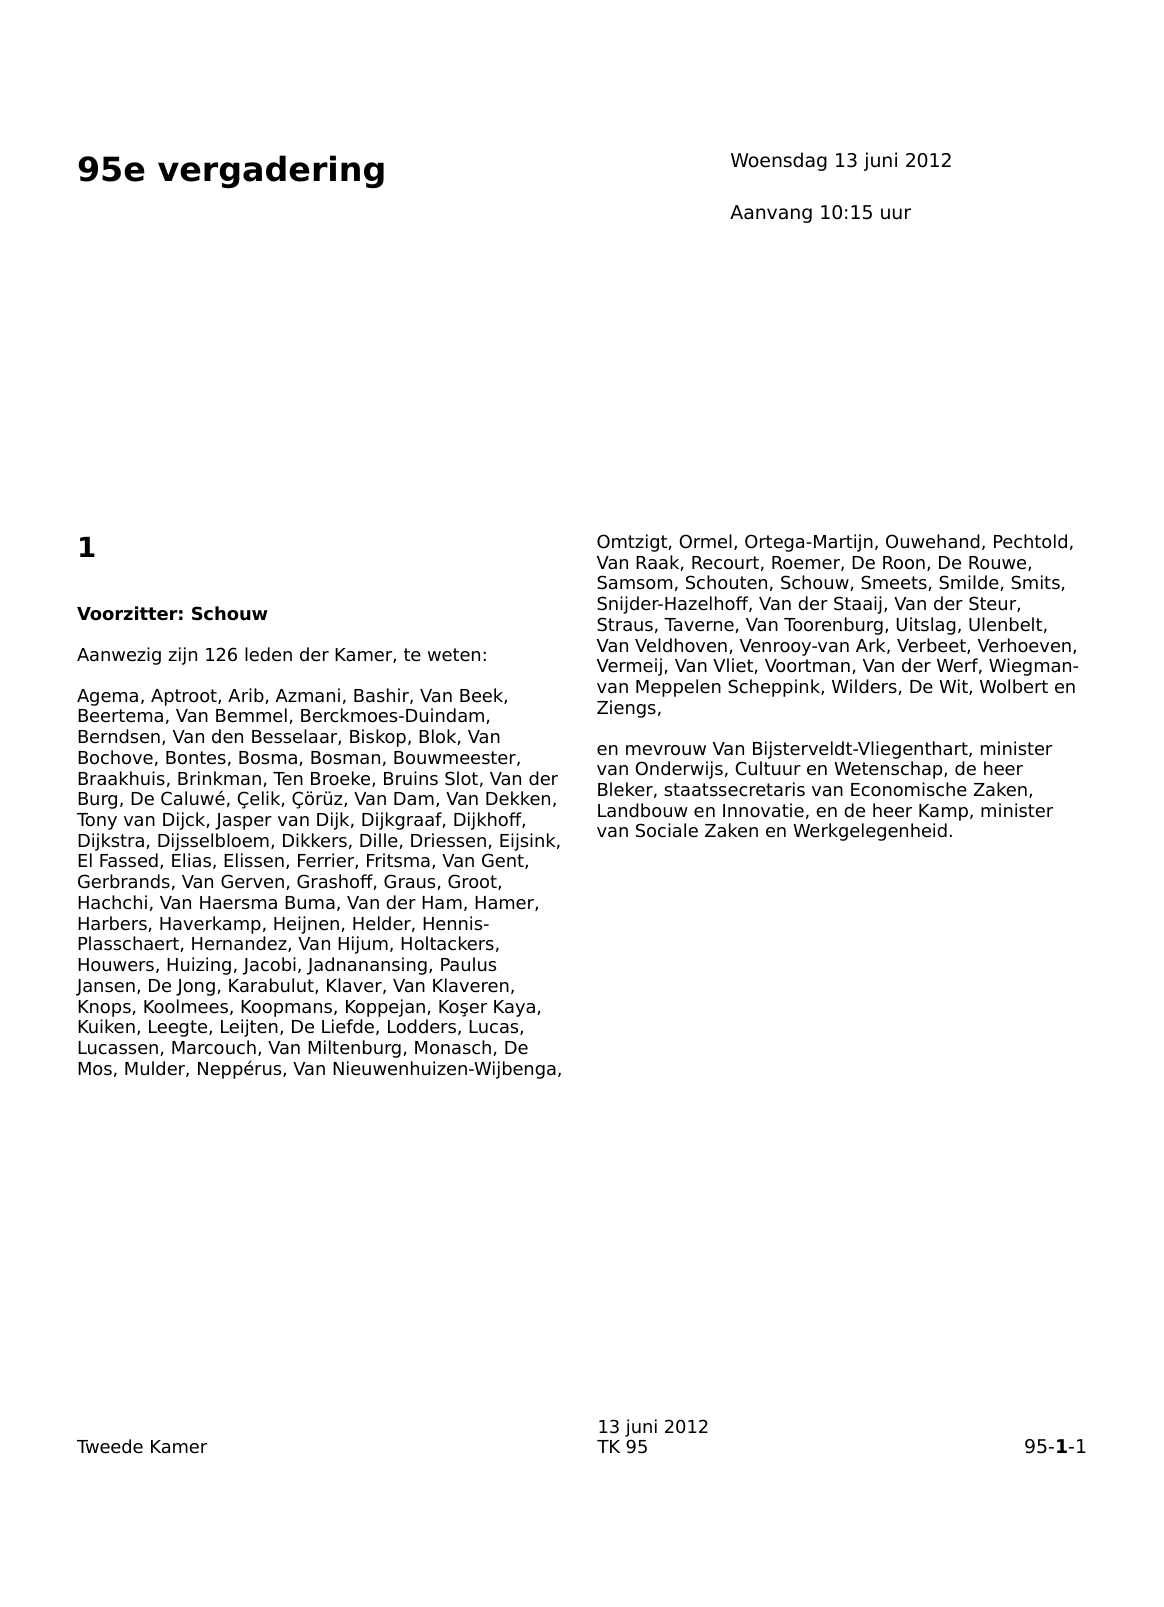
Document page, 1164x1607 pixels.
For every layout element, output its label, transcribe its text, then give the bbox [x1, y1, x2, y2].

table_header Woensdag 13 juni 2012 [730, 150, 1087, 202]
table_header 95e vergadering [77, 150, 730, 254]
title 1 [77, 532, 567, 564]
text Agema, Aptroot, Arib, Azmani, Bashir, Van Beek, Beertema, Van Bemmel, Berckmoes-Duindam, Berndsen, Van den Besselaar, Biskop, Blok, Van Bochove, Bontes, Bosma, Bosman, Bouwmeester, Braakhuis, Brinkman, Ten Broeke, Bruins Slot, Van der Burg, De Caluwé, Çelik, Çörüz, Van Dam, Van Dekken, Tony van Dijck, Jasper van Dijk, Dijkgraaf, Dijkhoff, Dijkstra, Dijsselbloem, Dikkers, Dille, Driessen, Eijsink, El Fassed, Elias, Elissen, Ferrier, Fritsma, Van Gent, Gerbrands, Van Gerven, Grashoff, Graus, Groot, Hachchi, Van Haersma Buma, Van der Ham, Hamer, Harbers, Haverkamp, Heijnen, Helder, Hennis-Plasschaert, Hernandez, Van Hijum, Holtackers, Houwers, Huizing, Jacobi, Jadnanansing, Paulus Jansen, De Jong, Karabulut, Klaver, Van Klaveren, Knops, Koolmees, Koopmans, Koppejan, Koşer Kaya, Kuiken, Leegte, Leijten, De Liefde, Lodders, Lucas, Lucassen, Marcouch, Van Miltenburg, Monasch, De Mos, Mulder, Neppérus, Van Nieuwenhuizen-Wijbenga, [77, 686, 567, 1079]
table_cell Aanvang 10:15 uur [730, 202, 1087, 254]
text Voorzitter: Schouw [77, 604, 567, 625]
text Omtzigt, Ormel, Ortega-Martijn, Ouwehand, Pechtold, Van Raak, Recourt, Roemer, De Roon, De Rouwe, Samsom, Schouten, Schouw, Smeets, Smilde, Smits, Snijder-Hazelhoff, Van der Staaij, Van der Steur, Straus, Taverne, Van Toorenburg, Uitslag, Ulenbelt, Van Veldhoven, Venrooy-van Ark, Verbeet, Verhoeven, Vermeij, Van Vliet, Voortman, Van der Werf, Wiegman-van Meppelen Scheppink, Wilders, De Wit, Wolbert en Ziengs, [596, 532, 1087, 718]
text Aanwezig zijn 126 leden der Kamer, te weten: [77, 645, 567, 666]
text en mevrouw Van Bijsterveldt-Vliegenthart, minister van Onderwijs, Cultuur en Wetenschap, de heer Bleker, staatssecretaris van Economische Zaken, Landbouw en Innovatie, en de heer Kamp, minister van Sociale Zaken en Werkgelegenheid. [596, 738, 1087, 842]
